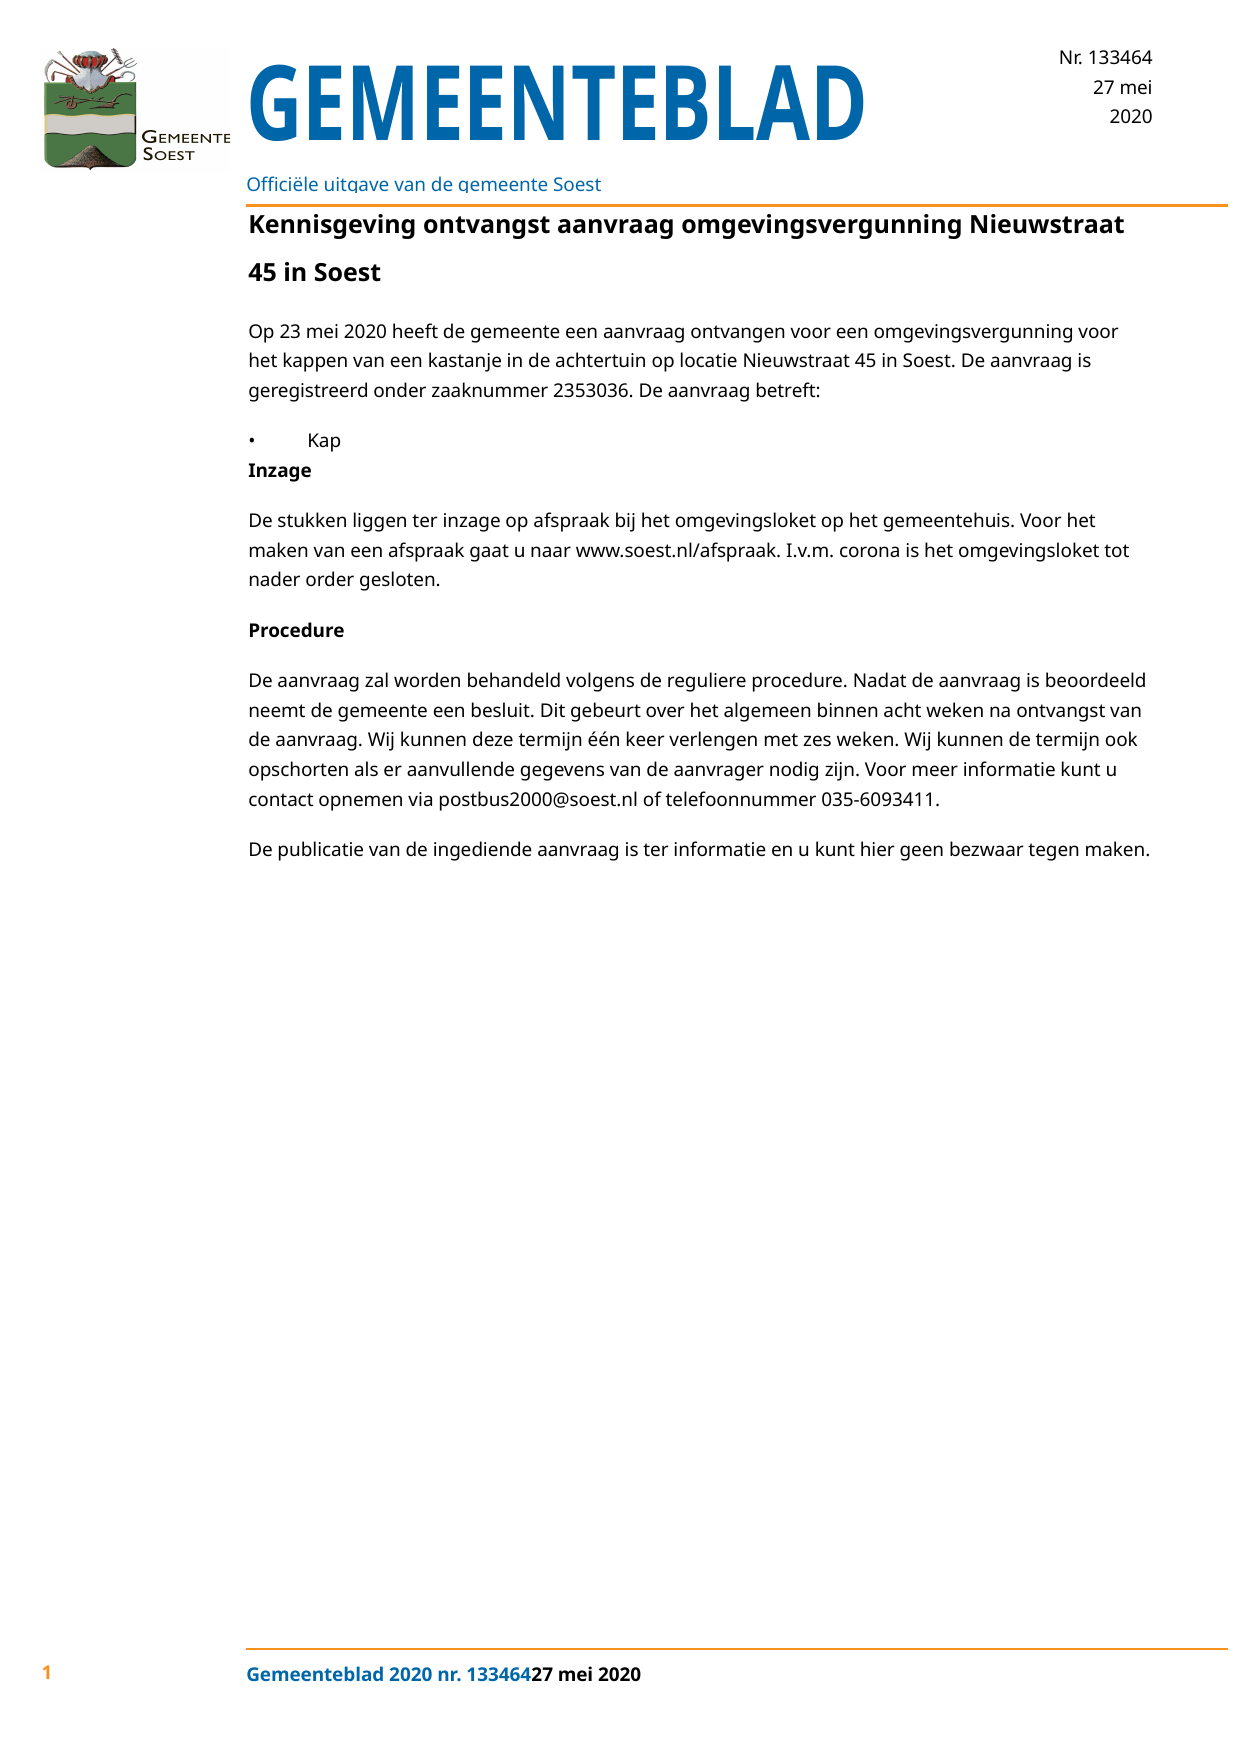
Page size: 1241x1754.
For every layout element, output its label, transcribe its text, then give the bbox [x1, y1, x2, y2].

text De stukken liggen ter inzage op afspraak bij het omgevingsloket op het gemeentehuis. Voor het maken van een afspraak gaat u naar www.soest.nl/afspraak. I.v.m. corona is het omgevingsloket tot nader order gesloten. [248, 507, 1152, 592]
text Inzage [248, 457, 1152, 483]
text Kennisgeving ontvangst aanvraag omgevingsvergunning Nieuwstraat 45 in Soest [248, 207, 1152, 288]
text De publicatie van de ingediende aanvraag is ter informatie en u kunt hier geen bezwaar tegen maken. [248, 836, 1152, 862]
text De aanvraag zal worden behandeld volgens de reguliere procedure. Nadat de aanvraag is beoordeeld neemt de gemeente een besluit. Dit gebeurt over het algemeen binnen acht weken na ontvangst van de aanvraag. Wij kunnen deze termijn één keer verlengen met zes weken. Wij kunnen de termijn ook opschorten als er aanvullende gegevens van de aanvrager nodig zijn. Voor meer informatie kunt u contact opnemen via postbus2000@soest.nl of telefoonnummer 035-6093411. [248, 667, 1152, 812]
picture [41, 47, 231, 172]
text Procedure [248, 617, 1152, 643]
text Op 23 mei 2020 heeft de gemeente een aanvraag ontvangen voor een omgevingsvergunning voor het kappen van een kastanje in de achtertuin op locatie Nieuwstraat 45 in Soest. De aanvraag is geregistreerd onder zaaknummer 2353036. De aanvraag betreft: [248, 318, 1152, 403]
list Kap [248, 427, 1152, 453]
